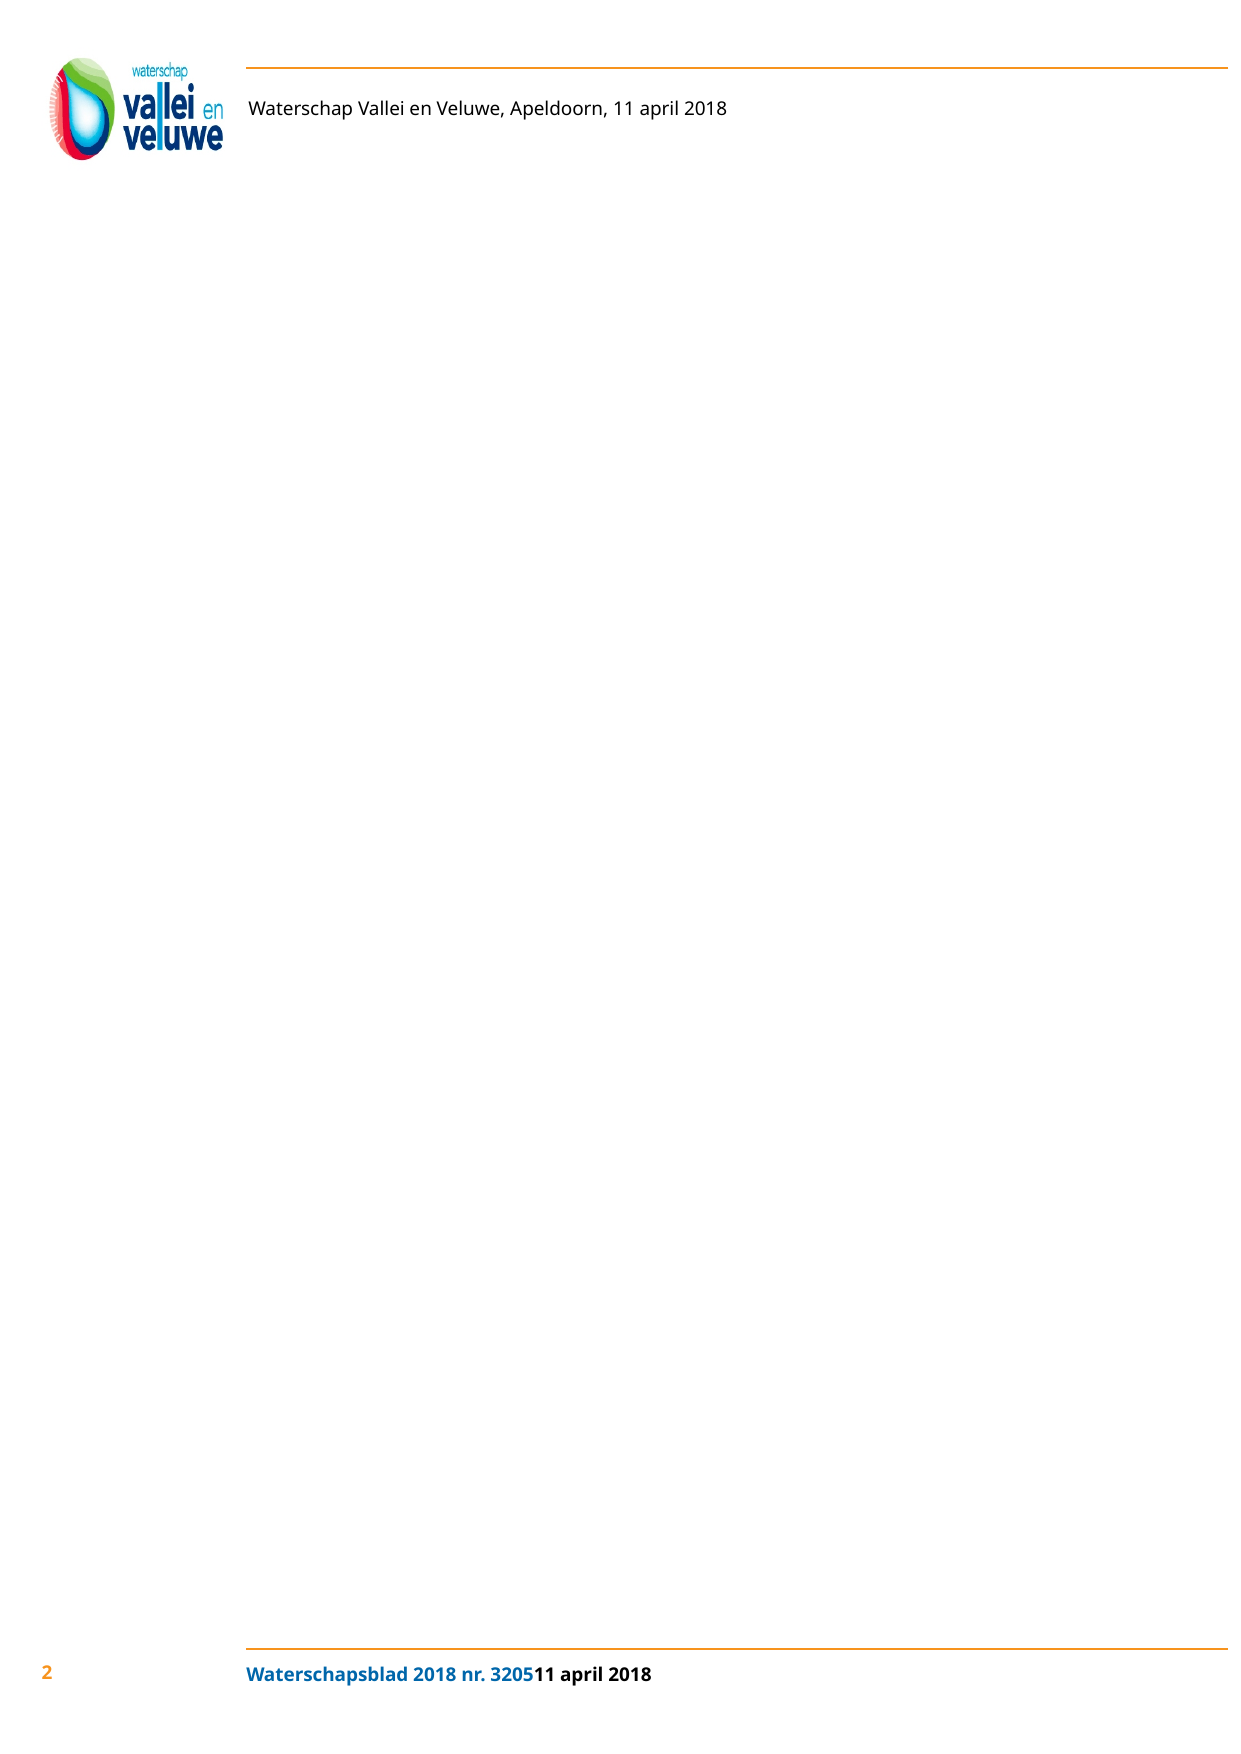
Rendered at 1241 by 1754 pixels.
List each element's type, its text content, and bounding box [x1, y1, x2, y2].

picture [41, 47, 231, 172]
text Waterschap Vallei en Veluwe, Apeldoorn, 11 april 2018 [248, 95, 1152, 121]
